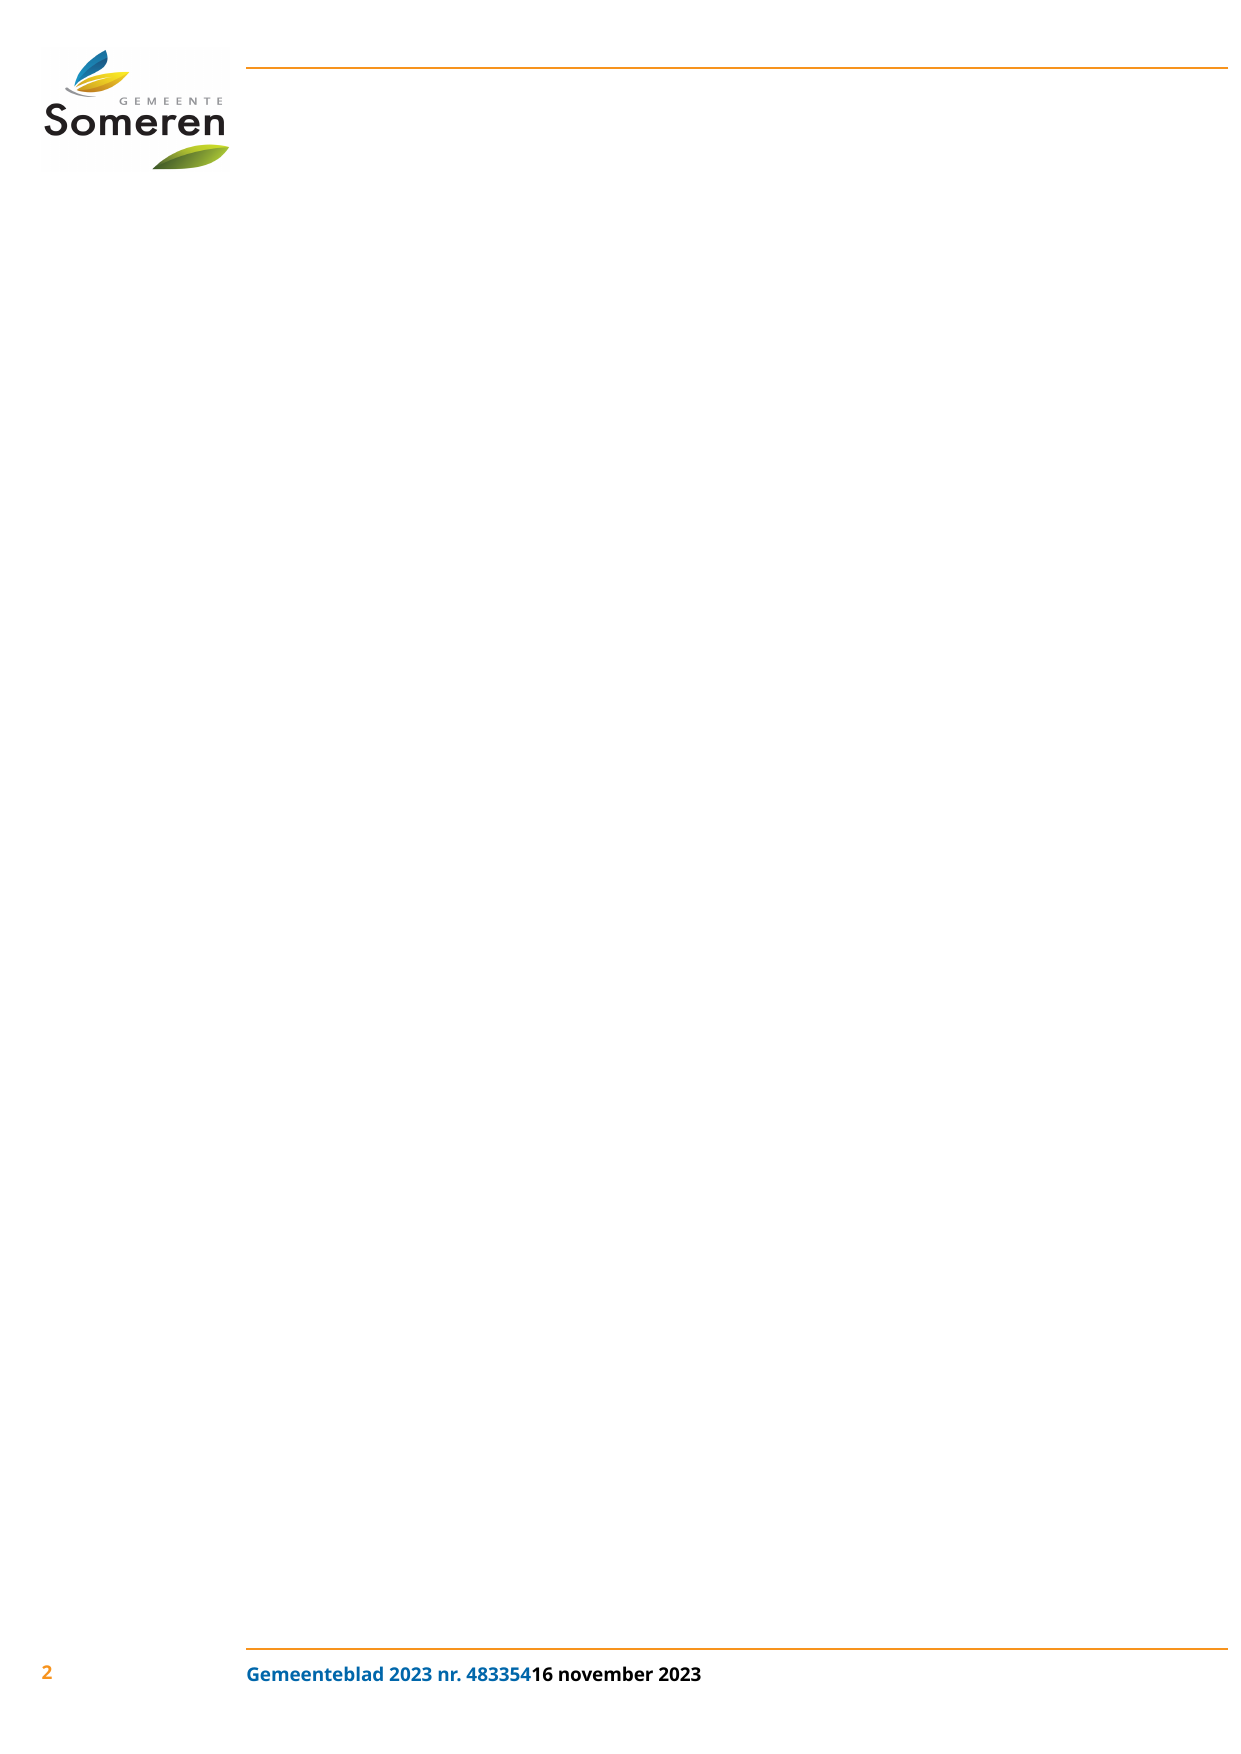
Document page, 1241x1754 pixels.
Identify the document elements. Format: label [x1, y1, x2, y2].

picture [41, 47, 231, 172]
